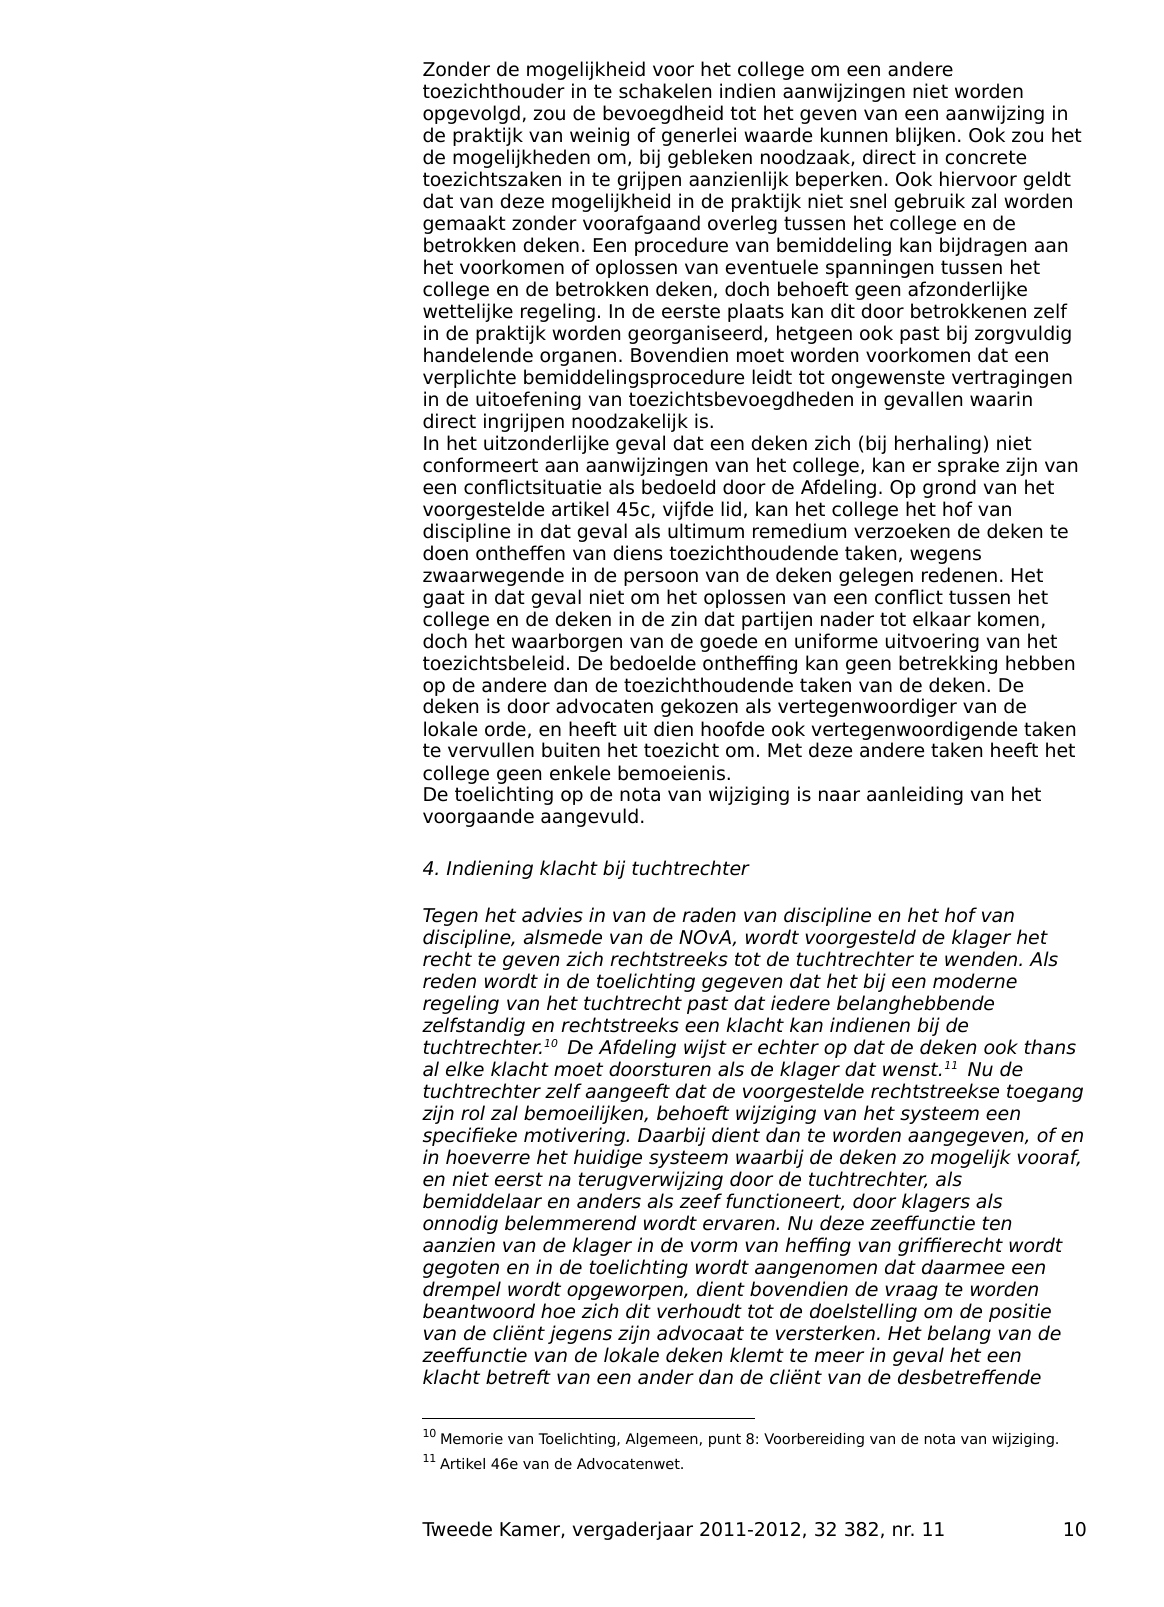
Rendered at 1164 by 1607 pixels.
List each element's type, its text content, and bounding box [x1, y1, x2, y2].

text In het uitzonderlijke geval dat een deken zich (bij herhaling) niet conformeert aan aanwijzingen van het college, kan er sprake zijn van een conflictsituatie als bedoeld door de Afdeling. Op grond van het voorgestelde artikel 45c, vijfde lid, kan het college het hof van discipline in dat geval als ultimum remedium verzoeken de deken te doen ontheffen van diens toezichthoudende taken, wegens zwaarwegende in de persoon van de deken gelegen redenen. Het gaat in dat geval niet om het oplossen van een conflict tussen het college en de deken in de zin dat partijen nader tot elkaar komen, doch het waarborgen van de goede en uniforme uitvoering van het toezichtsbeleid. De bedoelde ontheffing kan geen betrekking hebben op de andere dan de toezichthoudende taken van de deken. De deken is door advocaten gekozen als vertegenwoordiger van de lokale orde, en heeft uit dien hoofde ook vertegenwoordigende taken te vervullen buiten het toezicht om. Met deze andere taken heeft het college geen enkele bemoeienis. [422, 433, 1087, 784]
text Memorie van Toelichting, Algemeen, punt 8: Voorbereiding van de nota van wijziging. [422, 1427, 1087, 1449]
subtitle 4. Indiening klacht bij tuchtrechter [422, 858, 1087, 880]
text Tegen het advies in van de raden van discipline en het hof van discipline, alsmede van de NOvA, wordt voorgesteld de klager het recht te geven zich rechtstreeks tot de tuchtrechter te wenden. Als reden wordt in de toelichting gegeven dat het bij een moderne regeling van het tuchtrecht past dat iedere belanghebbende zelfstandig en rechtstreeks een klacht kan indienen bij de tuchtrechter. De Afdeling wijst er echter op dat de deken ook thans al elke klacht moet doorsturen als de klager dat wenst. Nu de tuchtrechter zelf aangeeft dat de voorgestelde rechtstreekse toegang zijn rol zal bemoeilijken, behoeft wijziging van het systeem een specifieke motivering. Daarbij dient dan te worden aangegeven, of en in hoeverre het huidige systeem waarbij de deken zo mogelijk vooraf, en niet eerst na terugverwijzing door de tuchtrechter, als bemiddelaar en anders als zeef functioneert, door klagers als onnodig belemmerend wordt ervaren. Nu deze zeeffunctie ten aanzien van de klager in de vorm van heffing van griffierecht wordt gegoten en in de toelichting wordt aangenomen dat daarmee een drempel wordt opgeworpen, dient bovendien de vraag te worden beantwoord hoe zich dit verhoudt tot de doelstelling om de positie van de cliënt jegens zijn advocaat te versterken. Het belang van de zeeffunctie van de lokale deken klemt te meer in geval het een klacht betreft van een ander dan de cliënt van de desbetreffende [422, 905, 1087, 1389]
text De toelichting op de nota van wijziging is naar aanleiding van het voorgaande aangevuld. [422, 784, 1087, 828]
text Zonder de mogelijkheid voor het college om een andere toezichthouder in te schakelen indien aanwijzingen niet worden opgevolgd, zou de bevoegdheid tot het geven van een aanwijzing in de praktijk van weinig of generlei waarde kunnen blijken. Ook zou het de mogelijkheden om, bij gebleken noodzaak, direct in concrete toezichtszaken in te grijpen aanzienlijk beperken. Ook hiervoor geldt dat van deze mogelijkheid in de praktijk niet snel gebruik zal worden gemaakt zonder voorafgaand overleg tussen het college en de betrokken deken. Een procedure van bemiddeling kan bijdragen aan het voorkomen of oplossen van eventuele spanningen tussen het college en de betrokken deken, doch behoeft geen afzonderlijke wettelijke regeling. In de eerste plaats kan dit door betrokkenen zelf in de praktijk worden georganiseerd, hetgeen ook past bij zorgvuldig handelende organen. Bovendien moet worden voorkomen dat een verplichte bemiddelingsprocedure leidt tot ongewenste vertragingen in de uitoefening van toezichtsbevoegdheden in gevallen waarin direct ingrijpen noodzakelijk is. [422, 59, 1087, 433]
text Artikel 46e van de Advocatenwet. [422, 1452, 1087, 1474]
